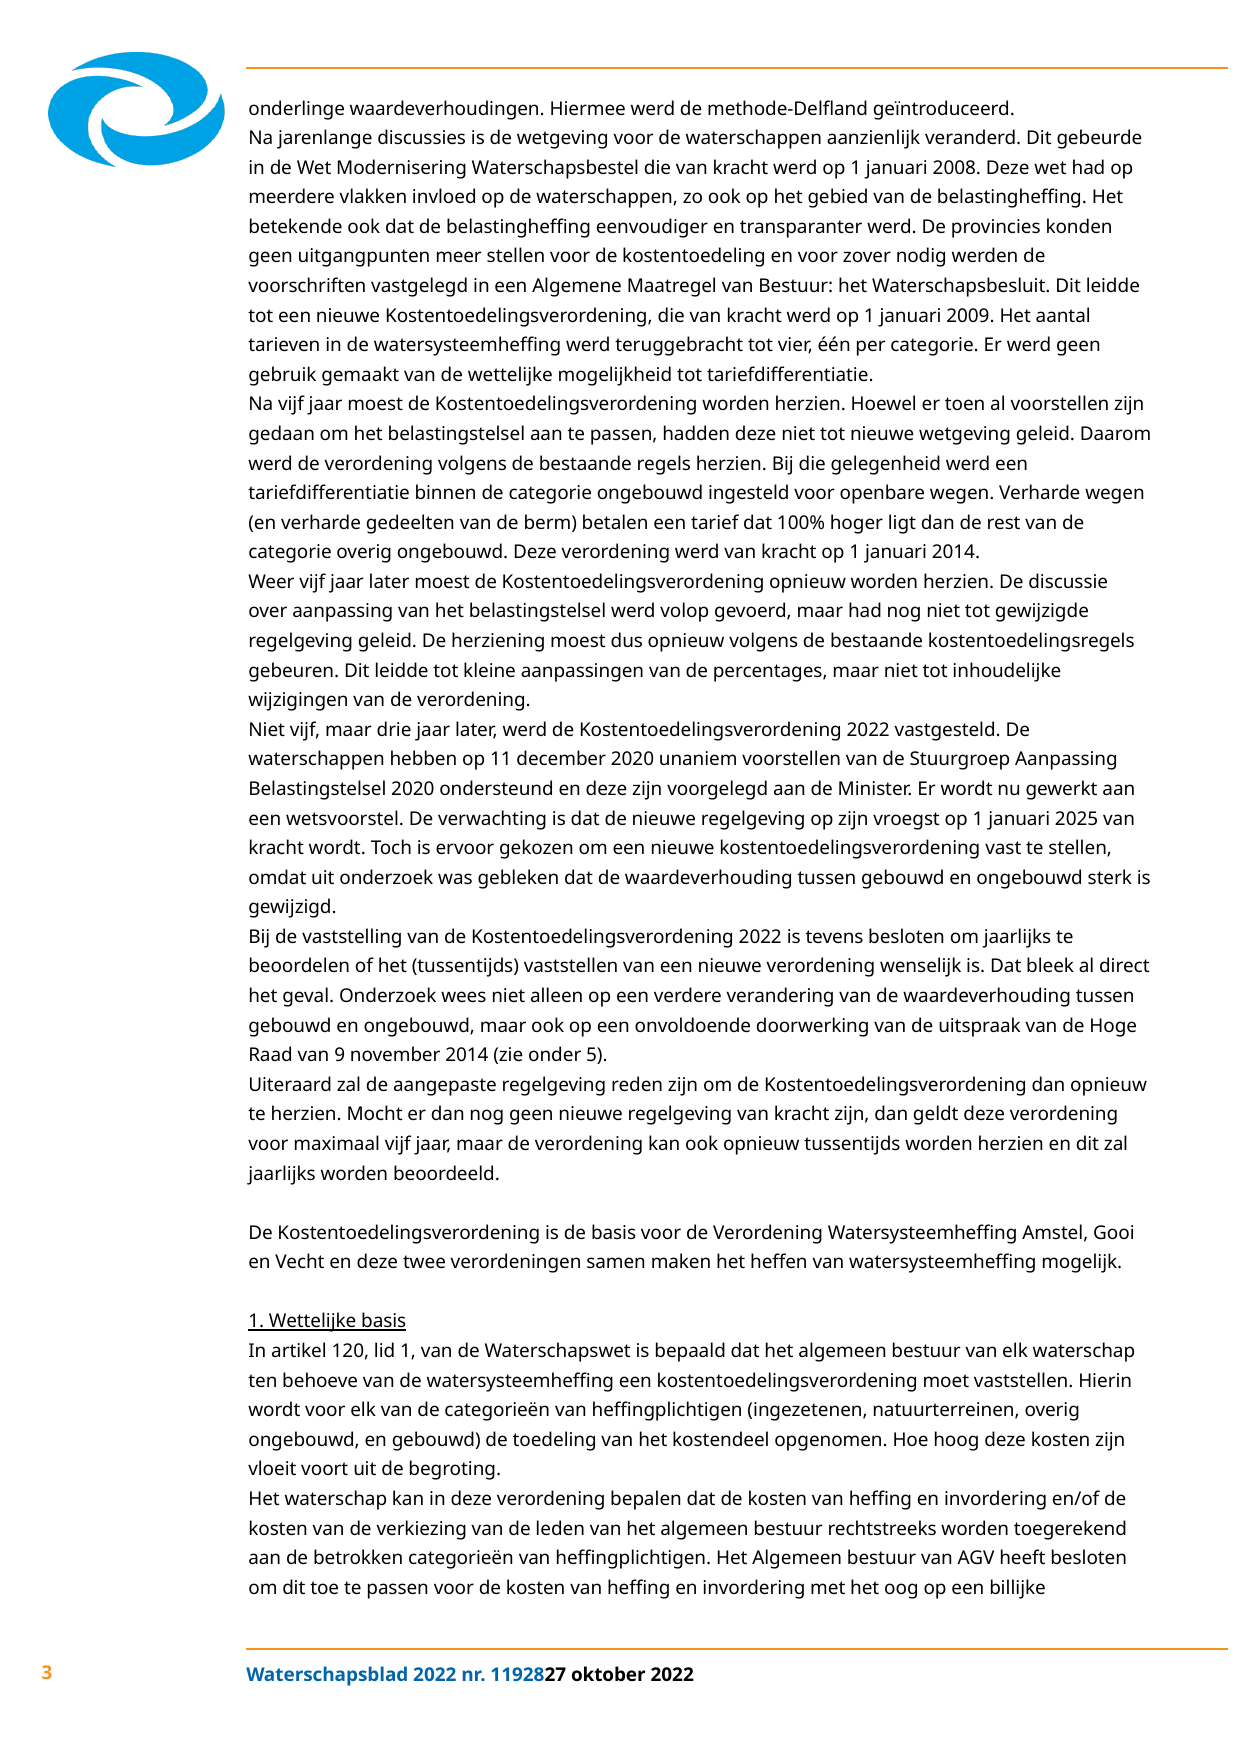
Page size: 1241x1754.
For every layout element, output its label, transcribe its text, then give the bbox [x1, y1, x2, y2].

text Het waterschap kan in deze verordening bepalen dat de kosten van heffing en invordering en/of de kosten van de verkiezing van de leden van het algemeen bestuur rechtstreeks worden toegerekend aan de betrokken categorieën van heffingplichtigen. Het Algemeen bestuur van AGV heeft besloten om dit toe te passen voor de kosten van heffing en invordering met het oog op een billijke [248, 1485, 1152, 1600]
picture [41, 47, 231, 172]
text Na jarenlange discussies is de wetgeving voor de waterschappen aanzienlijk veranderd. Dit gebeurde in de Wet Modernisering Waterschapsbestel die van kracht werd op 1 januari 2008. Deze wet had op meerdere vlakken invloed op de waterschappen, zo ook op het gebied van de belastingheffing. Het betekende ook dat de belastingheffing eenvoudiger en transparanter werd. De provincies konden geen uitgangpunten meer stellen voor de kostentoedeling en voor zover nodig werden de voorschriften vastgelegd in een Algemene Maatregel van Bestuur: het Waterschapsbesluit. Dit leidde tot een nieuwe Kostentoedelingsverordening, die van kracht werd op 1 januari 2009. Het aantal tarieven in de watersysteemheffing werd teruggebracht tot vier, één per categorie. Er werd geen gebruik gemaakt van de wettelijke mogelijkheid tot tariefdifferentiatie. [248, 124, 1152, 387]
text Uiteraard zal de aangepaste regelgeving reden zijn om de Kostentoedelingsverordening dan opnieuw te herzien. Mocht er dan nog geen nieuwe regelgeving van kracht zijn, dan geldt deze verordening voor maximaal vijf jaar, maar de verordening kan ook opnieuw tussentijds worden herzien en dit zal jaarlijks worden beoordeeld. [248, 1071, 1152, 1186]
text De Kostentoedelingsverordening is de basis voor de Verordening Watersysteemheffing Amstel, Gooi en Vecht en deze twee verordeningen samen maken het heffen van watersysteemheffing mogelijk. [248, 1219, 1152, 1274]
text Bij de vaststelling van de Kostentoedelingsverordening 2022 is tevens besloten om jaarlijks te beoordelen of het (tussentijds) vaststellen van een nieuwe verordening wenselijk is. Dat bleek al direct het geval. Onderzoek wees niet alleen op een verdere verandering van de waardeverhouding tussen gebouwd en ongebouwd, maar ook op een onvoldoende doorwerking van de uitspraak van de Hoge Raad van 9 november 2014 (zie onder 5). [248, 923, 1152, 1067]
text onderlinge waardeverhoudingen. Hiermee werd de methode-Delfland geïntroduceerd. [248, 95, 1152, 121]
text Niet vijf, maar drie jaar later, werd de Kostentoedelingsverordening 2022 vastgesteld. De waterschappen hebben op 11 december 2020 unaniem voorstellen van de Stuurgroep Aanpassing Belastingstelsel 2020 ondersteund en deze zijn voorgelegd aan de Minister. Er wordt nu gewerkt aan een wetsvoorstel. De verwachting is dat de nieuwe regelgeving op zijn vroegst op 1 januari 2025 van kracht wordt. Toch is ervoor gekozen om een nieuwe kostentoedelingsverordening vast te stellen, omdat uit onderzoek was gebleken dat de waardeverhouding tussen gebouwd en ongebouwd sterk is gewijzigd. [248, 716, 1152, 919]
text Weer vijf jaar later moest de Kostentoedelingsverordening opnieuw worden herzien. De discussie over aanpassing van het belastingstelsel werd volop gevoerd, maar had nog niet tot gewijzigde regelgeving geleid. De herziening moest dus opnieuw volgens de bestaande kostentoedelingsregels gebeuren. Dit leidde tot kleine aanpassingen van de percentages, maar niet tot inhoudelijke wijzigingen van de verordening. [248, 568, 1152, 712]
text Na vijf jaar moest de Kostentoedelingsverordening worden herzien. Hoewel er toen al voorstellen zijn gedaan om het belastingstelsel aan te passen, hadden deze niet tot nieuwe wetgeving geleid. Daarom werd de verordening volgens de bestaande regels herzien. Bij die gelegenheid werd een tariefdifferentiatie binnen de categorie ongebouwd ingesteld voor openbare wegen. Verharde wegen (en verharde gedeelten van de berm) betalen een tarief dat 100% hoger ligt dan de rest van de categorie overig ongebouwd. Deze verordening werd van kracht op 1 januari 2014. [248, 391, 1152, 564]
text In artikel 120, lid 1, van de Waterschapswet is bepaald dat het algemeen bestuur van elk waterschap ten behoeve van de watersysteemheffing een kostentoedelingsverordening moet vaststellen. Hierin wordt voor elk van de categorieën van heffingplichtigen (ingezetenen, natuurterreinen, overig ongebouwd, en gebouwd) de toedeling van het kostendeel opgenomen. Hoe hoog deze kosten zijn vloeit voort uit de begroting. [248, 1337, 1152, 1481]
text 1. Wettelijke basis [248, 1308, 1152, 1333]
